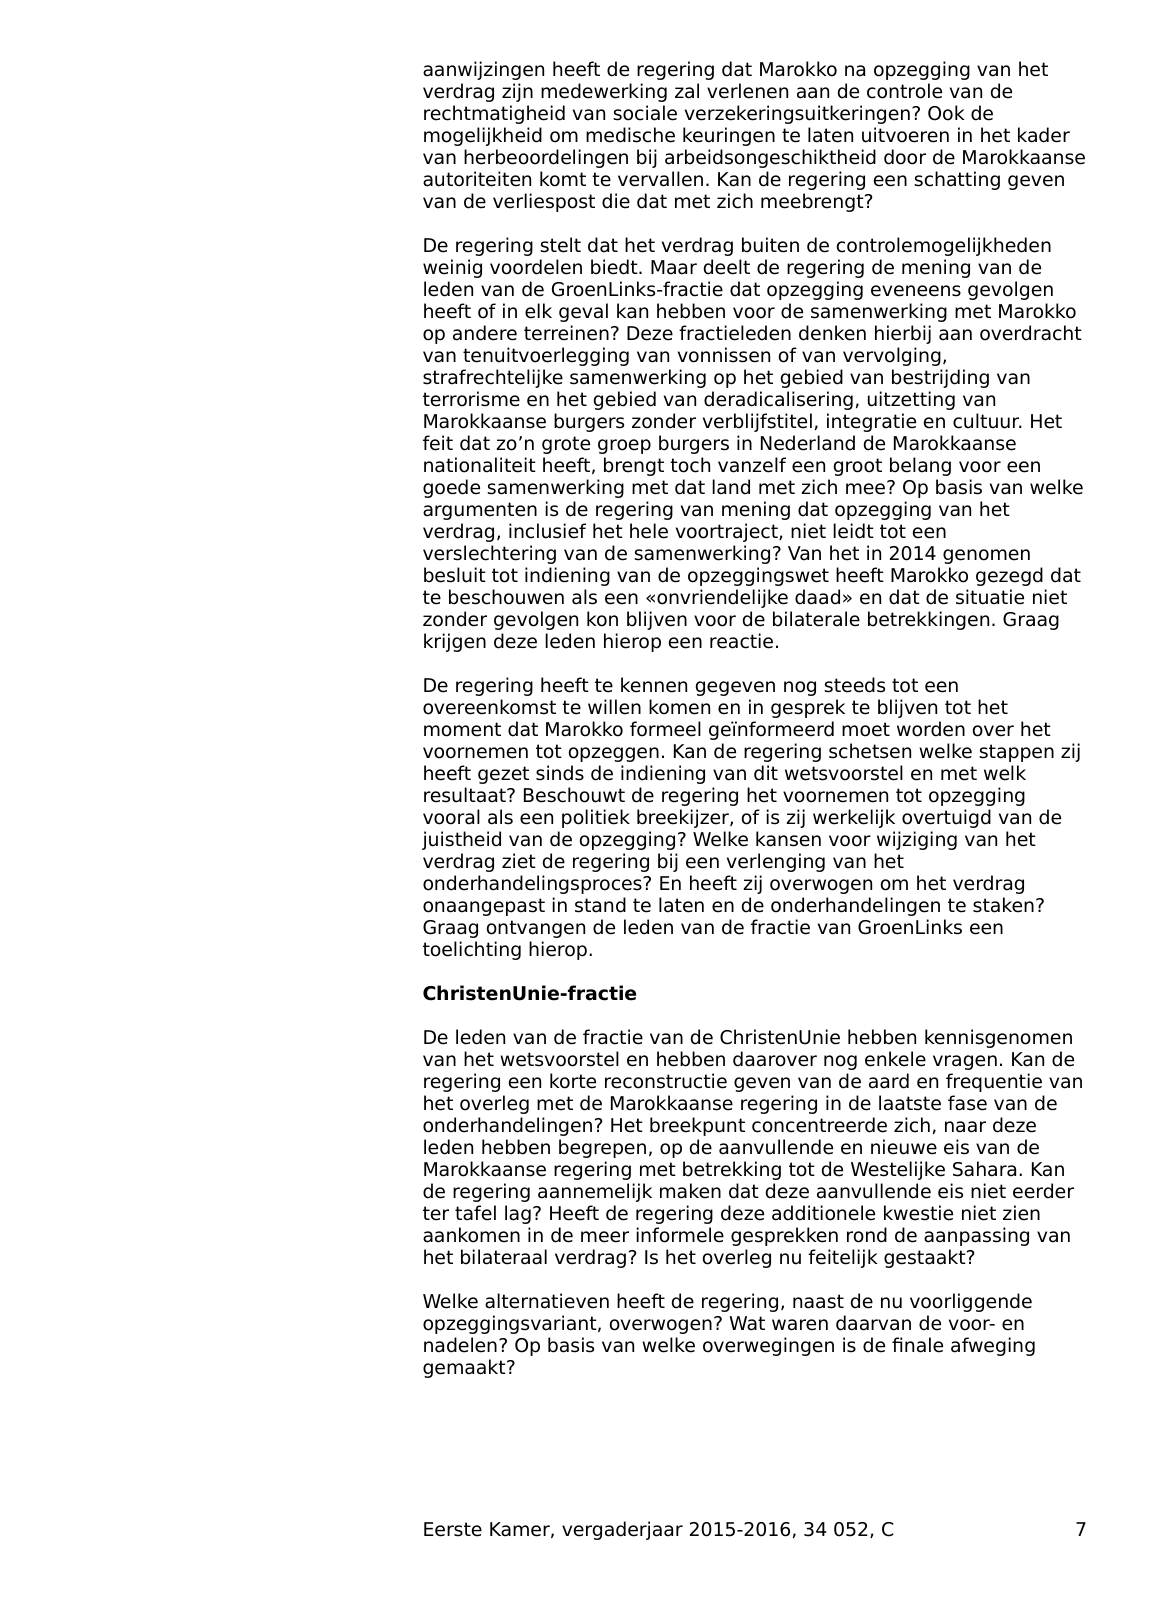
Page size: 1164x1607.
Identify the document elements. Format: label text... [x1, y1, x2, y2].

text aanwijzingen heeft de regering dat Marokko na opzegging van het verdrag zijn medewerking zal verlenen aan de controle van de rechtmatigheid van sociale verzekeringsuitkeringen? Ook de mogelijkheid om medische keuringen te laten uitvoeren in het kader van herbeoordelingen bij arbeidsongeschiktheid door de Marokkaanse autoriteiten komt te vervallen. Kan de regering een schatting geven van de verliespost die dat met zich meebrengt? [422, 59, 1087, 213]
subtitle ChristenUnie-fractie [422, 983, 1087, 1005]
text De regering heeft te kennen gegeven nog steeds tot een overeenkomst te willen komen en in gesprek te blijven tot het moment dat Marokko formeel geïnformeerd moet worden over het voornemen tot opzeggen. Kan de regering schetsen welke stappen zij heeft gezet sinds de indiening van dit wetsvoorstel en met welk resultaat? Beschouwt de regering het voornemen tot opzegging vooral als een politiek breekijzer, of is zij werkelijk overtuigd van de juistheid van de opzegging? Welke kansen voor wijziging van het verdrag ziet de regering bij een verlenging van het onderhandelingsproces? En heeft zij overwogen om het verdrag onaangepast in stand te laten en de onderhandelingen te staken? Graag ontvangen de leden van de fractie van GroenLinks een toelichting hierop. [422, 675, 1087, 961]
text Welke alternatieven heeft de regering, naast de nu voorliggende opzeggingsvariant, overwogen? Wat waren daarvan de voor- en nadelen? Op basis van welke overwegingen is de finale afweging gemaakt? [422, 1291, 1087, 1379]
text De regering stelt dat het verdrag buiten de controlemogelijkheden weinig voordelen biedt. Maar deelt de regering de mening van de leden van de GroenLinks-fractie dat opzegging eveneens gevolgen heeft of in elk geval kan hebben voor de samenwerking met Marokko op andere terreinen? Deze fractieleden denken hierbij aan overdracht van tenuitvoerlegging van vonnissen of van vervolging, strafrechtelijke samenwerking op het gebied van bestrijding van terrorisme en het gebied van deradicalisering, uitzetting van Marokkaanse burgers zonder verblijfstitel, integratie en cultuur. Het feit dat zo’n grote groep burgers in Nederland de Marokkaanse nationaliteit heeft, brengt toch vanzelf een groot belang voor een goede samenwerking met dat land met zich mee? Op basis van welke argumenten is de regering van mening dat opzegging van het verdrag, inclusief het hele voortraject, niet leidt tot een verslechtering van de samenwerking? Van het in 2014 genomen besluit tot indiening van de opzeggingswet heeft Marokko gezegd dat te beschouwen als een «onvriendelijke daad» en dat de situatie niet zonder gevolgen kon blijven voor de bilaterale betrekkingen. Graag krijgen deze leden hierop een reactie. [422, 235, 1087, 653]
text De leden van de fractie van de ChristenUnie hebben kennisgenomen van het wetsvoorstel en hebben daarover nog enkele vragen. Kan de regering een korte reconstructie geven van de aard en frequentie van het overleg met de Marokkaanse regering in de laatste fase van de onderhandelingen? Het breekpunt concentreerde zich, naar deze leden hebben begrepen, op de aanvullende en nieuwe eis van de Marokkaanse regering met betrekking tot de Westelijke Sahara. Kan de regering aannemelijk maken dat deze aanvullende eis niet eerder ter tafel lag? Heeft de regering deze additionele kwestie niet zien aankomen in de meer informele gesprekken rond de aanpassing van het bilateraal verdrag? Is het overleg nu feitelijk gestaakt? [422, 1027, 1087, 1269]
